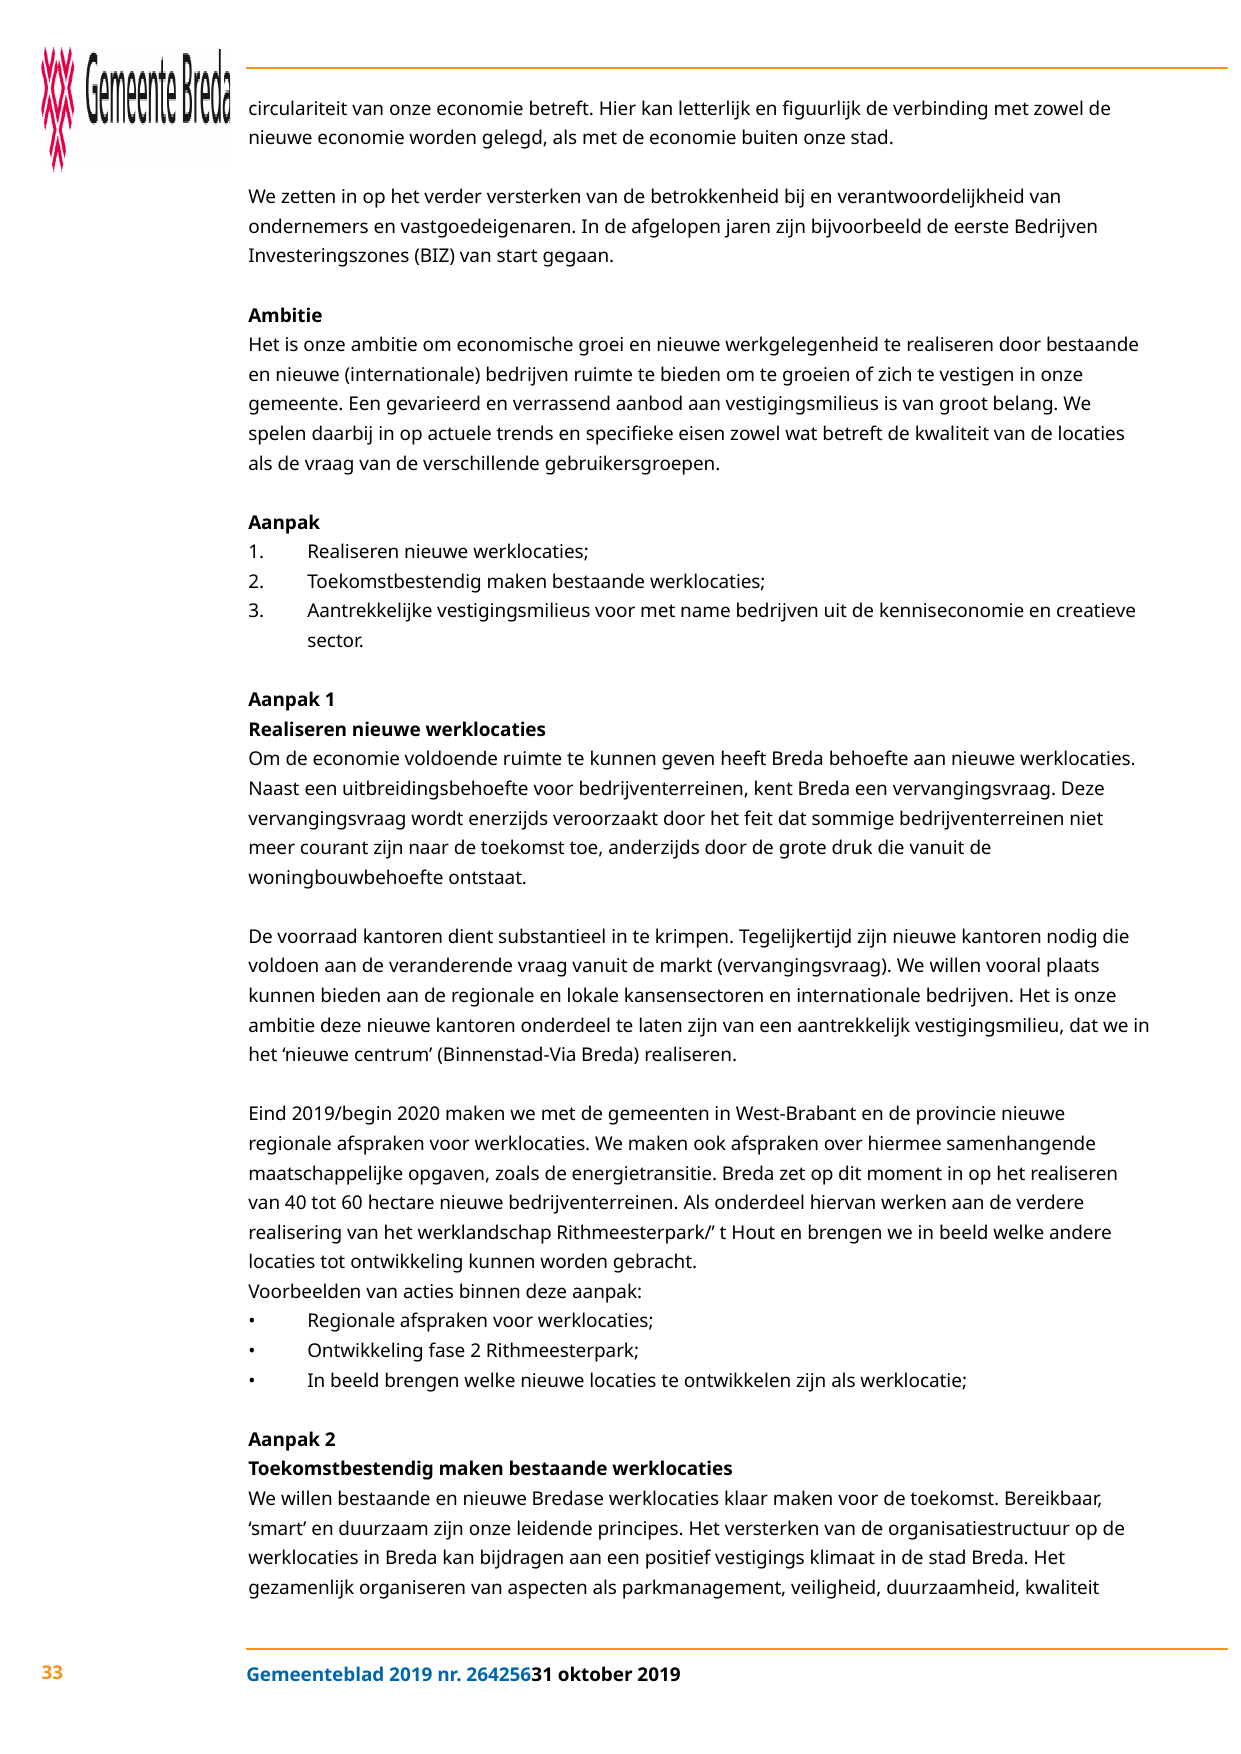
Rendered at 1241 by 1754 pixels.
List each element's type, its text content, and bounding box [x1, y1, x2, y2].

text Ambitie [248, 302, 1152, 328]
list In beeld brengen welke nieuwe locaties te ontwikkelen zijn als werklocatie; [248, 1367, 1152, 1393]
text Realiseren nieuwe werklocaties [248, 716, 1152, 742]
text Aanpak 1 [248, 686, 1152, 712]
list Aantrekkelijke vestigingsmilieus voor met name bedrijven uit de kenniseconomie en creatieve sector. [248, 598, 1152, 653]
list Ontwikkeling fase 2 Rithmeesterpark; [248, 1337, 1152, 1363]
text Aanpak [248, 509, 1152, 535]
text Eind 2019/begin 2020 maken we met de gemeenten in West-Brabant en de provincie nieuwe regionale afspraken voor werklocaties. We maken ook afspraken over hiermee samenhangende maatschappelijke opgaven, zoals de energietransitie. Breda zet op dit moment in op het realiseren van 40 tot 60 hectare nieuwe bedrijventerreinen. Als onderdeel hiervan werken aan de verdere realisering van het werklandschap Rithmeesterpark/’ t Hout en brengen we in beeld welke andere locaties tot ontwikkeling kunnen worden gebracht. [248, 1101, 1152, 1274]
picture [41, 47, 231, 172]
text Het is onze ambitie om economische groei en nieuwe werkgelegenheid te realiseren door bestaande en nieuwe (internationale) bedrijven ruimte te bieden om te groeien of zich te vestigen in onze gemeente. Een gevarieerd en verrassend aanbod aan vestigingsmilieus is van groot belang. We spelen daarbij in op actuele trends en specifieke eisen zowel wat betreft de kwaliteit van de locaties als de vraag van de verschillende gebruikersgroepen. [248, 331, 1152, 476]
text De voorraad kantoren dient substantieel in te krimpen. Tegelijkertijd zijn nieuwe kantoren nodig die voldoen aan de veranderende vraag vanuit de markt (vervangingsvraag). We willen vooral plaats kunnen bieden aan de regionale en lokale kansensectoren en internationale bedrijven. Het is onze ambitie deze nieuwe kantoren onderdeel te laten zijn van een aantrekkelijk vestigingsmilieu, dat we in het ‘nieuwe centrum’ (Binnenstad-Via Breda) realiseren. [248, 923, 1152, 1067]
list Toekomstbestendig maken bestaande werklocaties; [248, 568, 1152, 594]
text circulariteit van onze economie betreft. Hier kan letterlijk en figuurlijk de verbinding met zowel de nieuwe economie worden gelegd, als met de economie buiten onze stad. [248, 95, 1152, 150]
text Aanpak 2 [248, 1426, 1152, 1452]
text Voorbeelden van acties binnen deze aanpak: [248, 1278, 1152, 1304]
list Regionale afspraken voor werklocaties; [248, 1308, 1152, 1333]
list Realiseren nieuwe werklocaties; [248, 538, 1152, 564]
text We zetten in op het verder versterken van de betrokkenheid bij en verantwoordelijkheid van ondernemers en vastgoedeigenaren. In de afgelopen jaren zijn bijvoorbeeld de eerste Bedrijven Investeringszones (BIZ) van start gegaan. [248, 183, 1152, 268]
text We willen bestaande en nieuwe Bredase werklocaties klaar maken voor de toekomst. Bereikbaar, ‘smart’ en duurzaam zijn onze leidende principes. Het versterken van de organisatiestructuur op de werklocaties in Breda kan bijdragen aan een positief vestigings klimaat in de stad Breda. Het gezamenlijk organiseren van aspecten als parkmanagement, veiligheid, duurzaamheid, kwaliteit [248, 1485, 1152, 1600]
text Toekomstbestendig maken bestaande werklocaties [248, 1456, 1152, 1481]
text Om de economie voldoende ruimte te kunnen geven heeft Breda behoefte aan nieuwe werklocaties. Naast een uitbreidingsbehoefte voor bedrijventerreinen, kent Breda een vervangingsvraag. Deze vervangingsvraag wordt enerzijds veroorzaakt door het feit dat sommige bedrijventerreinen niet meer courant zijn naar de toekomst toe, anderzijds door de grote druk die vanuit de woningbouwbehoefte ontstaat. [248, 746, 1152, 890]
